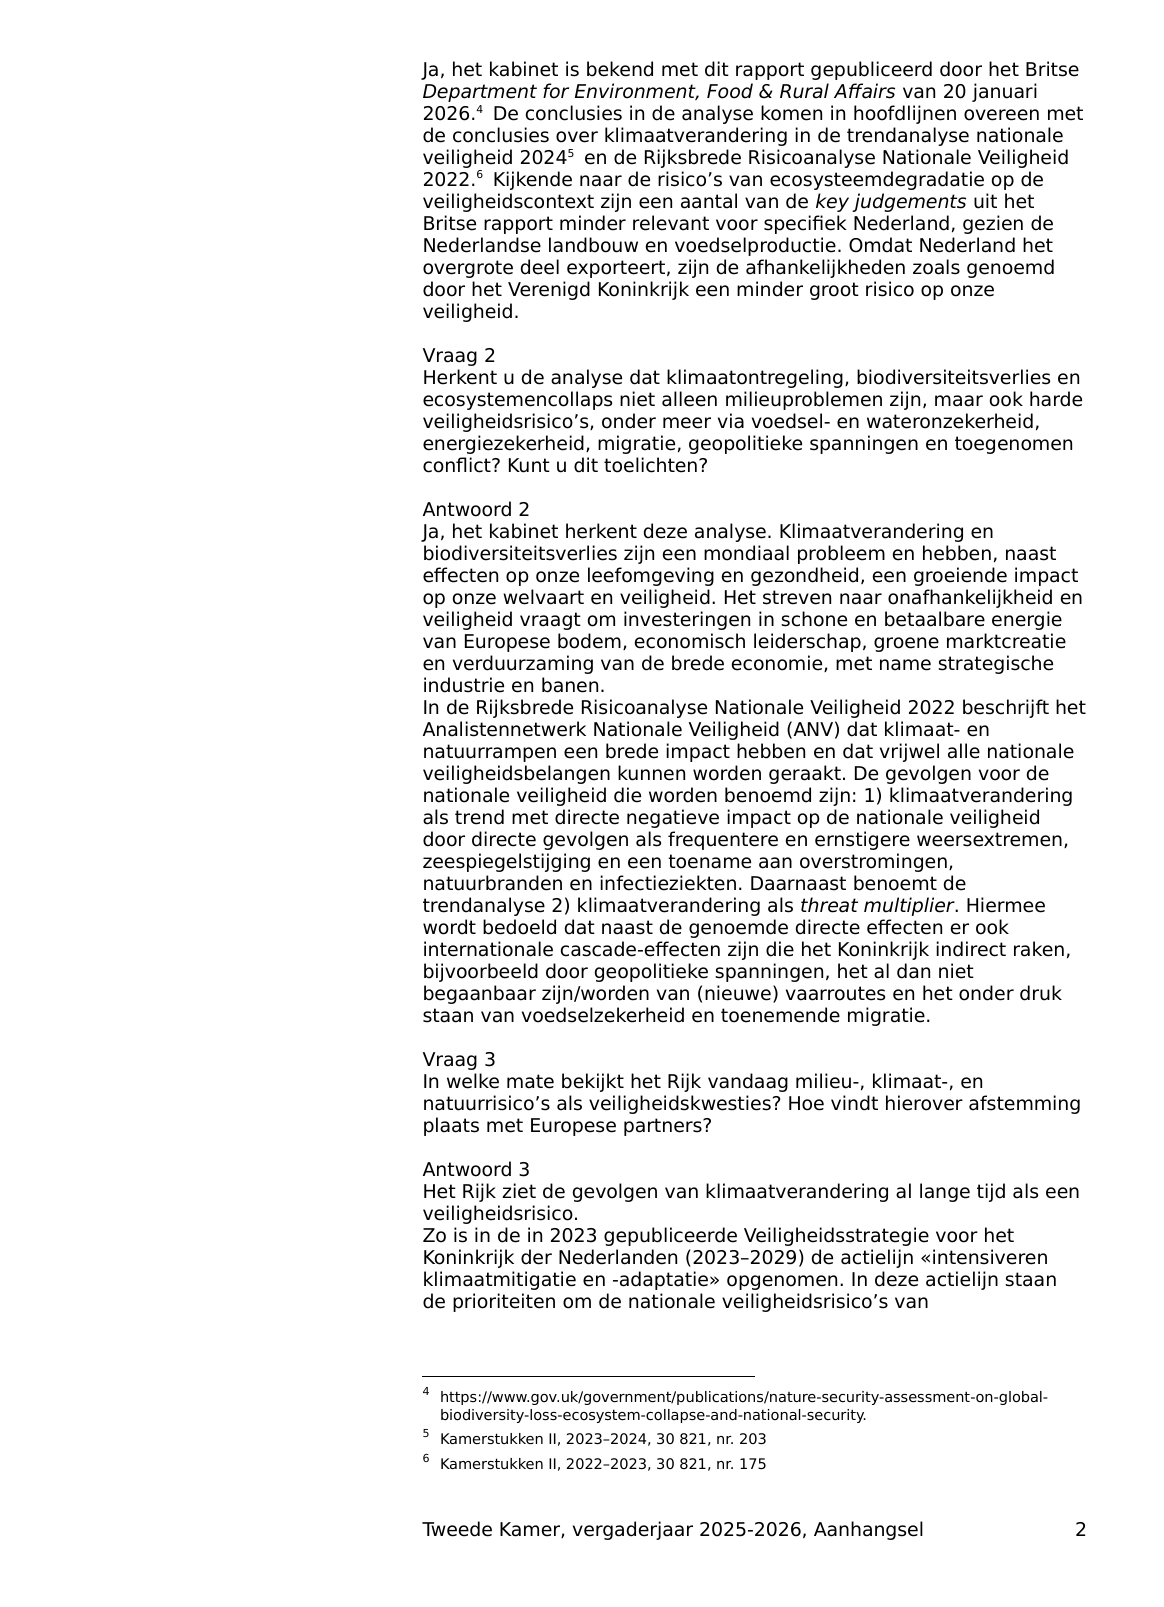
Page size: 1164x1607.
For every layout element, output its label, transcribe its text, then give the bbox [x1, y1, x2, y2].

text In welke mate bekijkt het Rijk vandaag milieu-, klimaat-, en natuurrisico’s als veiligheidskwesties? Hoe vindt hierover afstemming plaats met Europese partners? [422, 1071, 1087, 1137]
text Kamerstukken II, 2022–2023, 30 821, nr. 175 [422, 1452, 1087, 1474]
text Kamerstukken II, 2023–2024, 30 821, nr. 203 [422, 1427, 1087, 1449]
text Ja, het kabinet herkent deze analyse. Klimaatverandering en biodiversiteitsverlies zijn een mondiaal probleem en hebben, naast effecten op onze leefomgeving en gezondheid, een groeiende impact op onze welvaart en veiligheid. Het streven naar onafhankelijkheid en veiligheid vraagt om investeringen in schone en betaalbare energie van Europese bodem, economisch leiderschap, groene marktcreatie en verduurzaming van de brede economie, met name strategische industrie en banen. [422, 521, 1087, 697]
text Zo is in de in 2023 gepubliceerde Veiligheidsstrategie voor het Koninkrijk der Nederlanden (2023–2029) de actielijn «intensiveren klimaatmitigatie en -adaptatie» opgenomen. In deze actielijn staan de prioriteiten om de nationale veiligheidsrisico’s van [422, 1225, 1087, 1313]
text In de Rijksbrede Risicoanalyse Nationale Veiligheid 2022 beschrijft het Analistennetwerk Nationale Veiligheid (ANV) dat klimaat- en natuurrampen een brede impact hebben en dat vrijwel alle nationale veiligheidsbelangen kunnen worden geraakt. De gevolgen voor de nationale veiligheid die worden benoemd zijn: 1) klimaatverandering als trend met directe negatieve impact op de nationale veiligheid door directe gevolgen als frequentere en ernstigere weersextremen, zeespiegelstijging en een toename aan overstromingen, natuurbranden en infectieziekten. Daarnaast benoemt de trendanalyse 2) klimaatverandering als threat multiplier. Hiermee wordt bedoeld dat naast de genoemde directe effecten er ook internationale cascade-effecten zijn die het Koninkrijk indirect raken, bijvoorbeeld door geopolitieke spanningen, het al dan niet begaanbaar zijn/worden van (nieuwe) vaarroutes en het onder druk staan van voedselzekerheid en toenemende migratie. [422, 697, 1087, 1027]
text https://www.gov.uk/government/publications/nature-security-assessment-on-global-biodiversity-loss-ecosystem-collapse-and-national-security. [422, 1385, 1087, 1424]
text Vraag 3 [422, 1049, 1087, 1071]
text Het Rijk ziet de gevolgen van klimaatverandering al lange tijd als een veiligheidsrisico. [422, 1181, 1087, 1225]
text Herkent u de analyse dat klimaatontregeling, biodiversiteitsverlies en ecosystemencollaps niet alleen milieuproblemen zijn, maar ook harde veiligheidsrisico’s, onder meer via voedsel- en wateronzekerheid, energiezekerheid, migratie, geopolitieke spanningen en toegenomen conflict? Kunt u dit toelichten? [422, 367, 1087, 477]
text Antwoord 3 [422, 1159, 1087, 1181]
text Vraag 2 [422, 345, 1087, 367]
text Antwoord 2 [422, 499, 1087, 521]
text Ja, het kabinet is bekend met dit rapport gepubliceerd door het Britse Department for Environment, Food & Rural Affairs van 20 januari 2026. De conclusies in de analyse komen in hoofdlijnen overeen met de conclusies over klimaatverandering in de trendanalyse nationale veiligheid 2024 en de Rijksbrede Risicoanalyse Nationale Veiligheid 2022. Kijkende naar de risico’s van ecosysteemdegradatie op de veiligheidscontext zijn een aantal van de key judgements uit het Britse rapport minder relevant voor specifiek Nederland, gezien de Nederlandse landbouw en voedselproductie. Omdat Nederland het overgrote deel exporteert, zijn de afhankelijkheden zoals genoemd door het Verenigd Koninkrijk een minder groot risico op onze veiligheid. [422, 59, 1087, 323]
